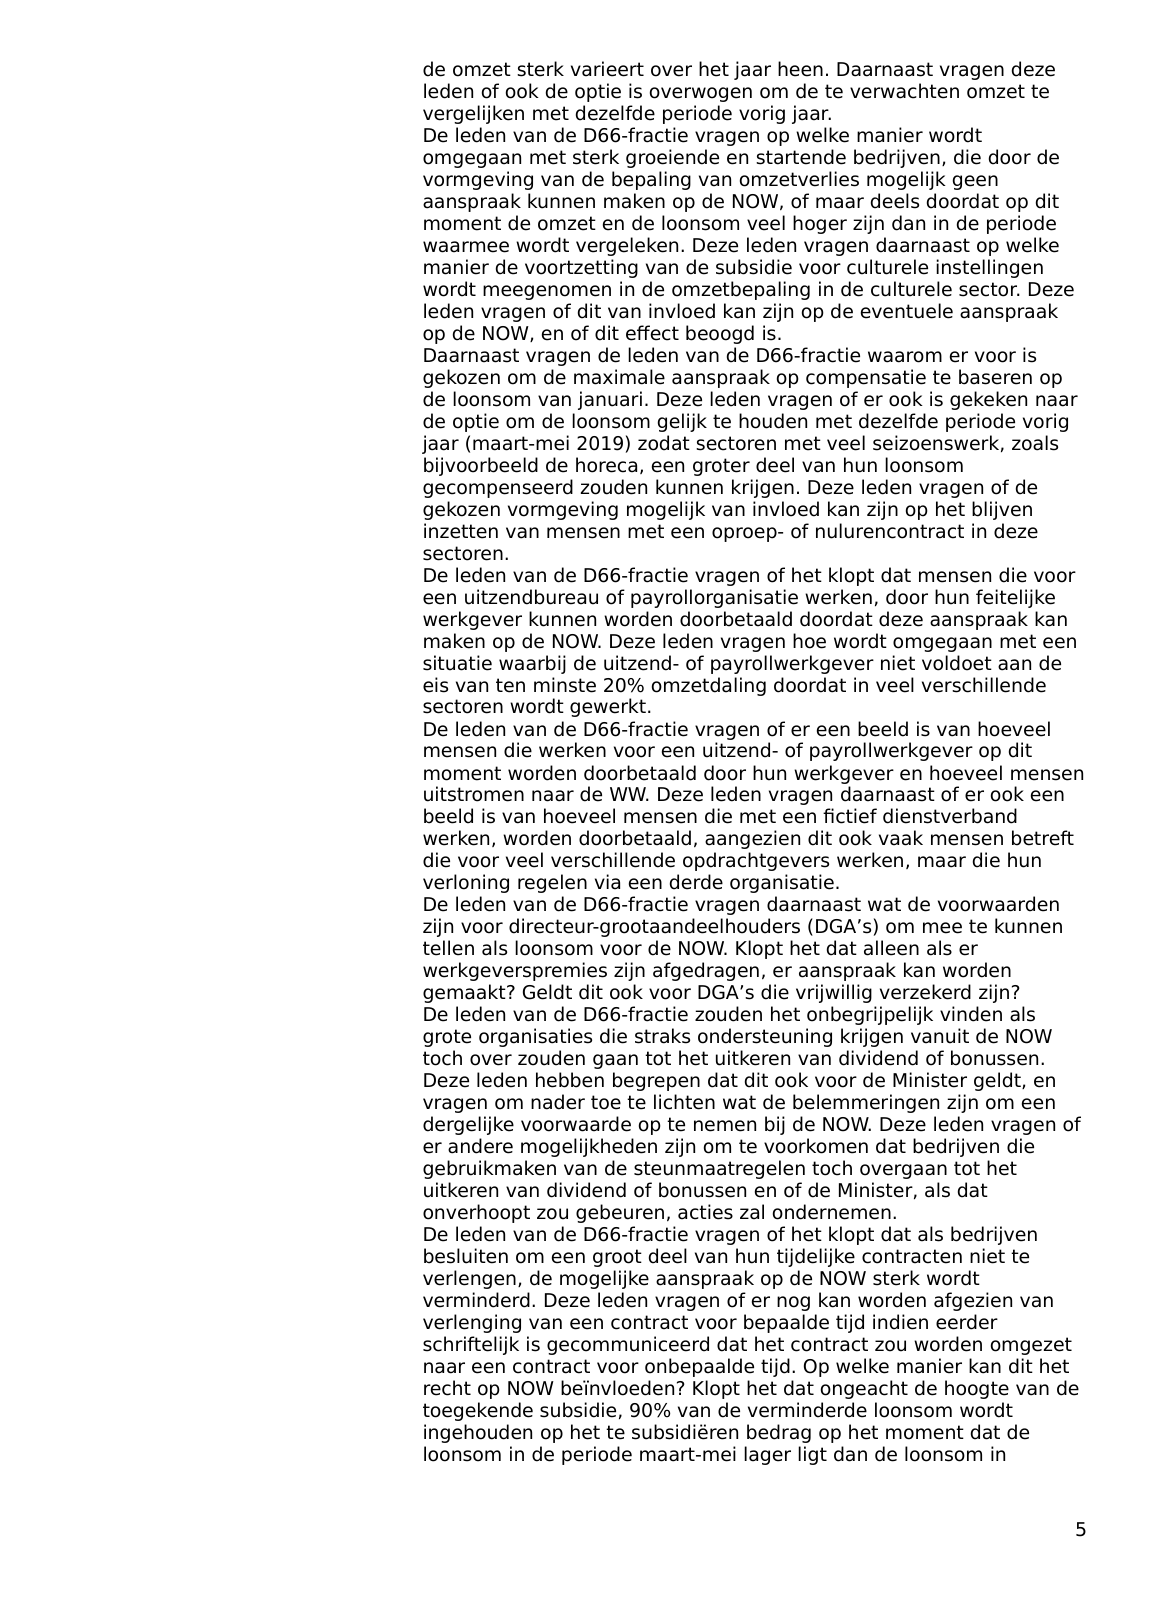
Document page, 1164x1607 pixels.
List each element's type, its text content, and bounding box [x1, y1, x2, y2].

text De leden van de D66-fractie zouden het onbegrijpelijk vinden als grote organisaties die straks ondersteuning krijgen vanuit de NOW toch over zouden gaan tot het uitkeren van dividend of bonussen. Deze leden hebben begrepen dat dit ook voor de Minister geldt, en vragen om nader toe te lichten wat de belemmeringen zijn om een dergelijke voorwaarde op te nemen bij de NOW. Deze leden vragen of er andere mogelijkheden zijn om te voorkomen dat bedrijven die gebruikmaken van de steunmaatregelen toch overgaan tot het uitkeren van dividend of bonussen en of de Minister, als dat onverhoopt zou gebeuren, acties zal ondernemen. [422, 1004, 1087, 1224]
text De leden van de D66-fractie vragen op welke manier wordt omgegaan met sterk groeiende en startende bedrijven, die door de vormgeving van de bepaling van omzetverlies mogelijk geen aanspraak kunnen maken op de NOW, of maar deels doordat op dit moment de omzet en de loonsom veel hoger zijn dan in de periode waarmee wordt vergeleken. Deze leden vragen daarnaast op welke manier de voortzetting van de subsidie voor culturele instellingen wordt meegenomen in de omzetbepaling in de culturele sector. Deze leden vragen of dit van invloed kan zijn op de eventuele aanspraak op de NOW, en of dit effect beoogd is. [422, 125, 1087, 345]
text Daarnaast vragen de leden van de D66-fractie waarom er voor is gekozen om de maximale aanspraak op compensatie te baseren op de loonsom van januari. Deze leden vragen of er ook is gekeken naar de optie om de loonsom gelijk te houden met dezelfde periode vorig jaar (maart-mei 2019) zodat sectoren met veel seizoenswerk, zoals bijvoorbeeld de horeca, een groter deel van hun loonsom gecompenseerd zouden kunnen krijgen. Deze leden vragen of de gekozen vormgeving mogelijk van invloed kan zijn op het blijven inzetten van mensen met een oproep- of nulurencontract in deze sectoren. [422, 345, 1087, 564]
text De leden van de D66-fractie vragen of er een beeld is van hoeveel mensen die werken voor een uitzend- of payrollwerkgever op dit moment worden doorbetaald door hun werkgever en hoeveel mensen uitstromen naar de WW. Deze leden vragen daarnaast of er ook een beeld is van hoeveel mensen die met een fictief dienstverband werken, worden doorbetaald, aangezien dit ook vaak mensen betreft die voor veel verschillende opdrachtgevers werken, maar die hun verloning regelen via een derde organisatie. [422, 718, 1087, 894]
text De leden van de D66-fractie vragen of het klopt dat mensen die voor een uitzendbureau of payrollorganisatie werken, door hun feitelijke werkgever kunnen worden doorbetaald doordat deze aanspraak kan maken op de NOW. Deze leden vragen hoe wordt omgegaan met een situatie waarbij de uitzend- of payrollwerkgever niet voldoet aan de eis van ten minste 20% omzetdaling doordat in veel verschillende sectoren wordt gewerkt. [422, 564, 1087, 718]
text de omzet sterk varieert over het jaar heen. Daarnaast vragen deze leden of ook de optie is overwogen om de te verwachten omzet te vergelijken met dezelfde periode vorig jaar. [422, 59, 1087, 125]
text De leden van de D66-fractie vragen daarnaast wat de voorwaarden zijn voor directeur-grootaandeelhouders (DGA’s) om mee te kunnen tellen als loonsom voor de NOW. Klopt het dat alleen als er werkgeverspremies zijn afgedragen, er aanspraak kan worden gemaakt? Geldt dit ook voor DGA’s die vrijwillig verzekerd zijn? [422, 894, 1087, 1004]
text De leden van de D66-fractie vragen of het klopt dat als bedrijven besluiten om een groot deel van hun tijdelijke contracten niet te verlengen, de mogelijke aanspraak op de NOW sterk wordt verminderd. Deze leden vragen of er nog kan worden afgezien van verlenging van een contract voor bepaalde tijd indien eerder schriftelijk is gecommuniceerd dat het contract zou worden omgezet naar een contract voor onbepaalde tijd. Op welke manier kan dit het recht op NOW beïnvloeden? Klopt het dat ongeacht de hoogte van de toegekende subsidie, 90% van de verminderde loonsom wordt ingehouden op het te subsidiëren bedrag op het moment dat de loonsom in de periode maart-mei lager ligt dan de loonsom in [422, 1224, 1087, 1466]
